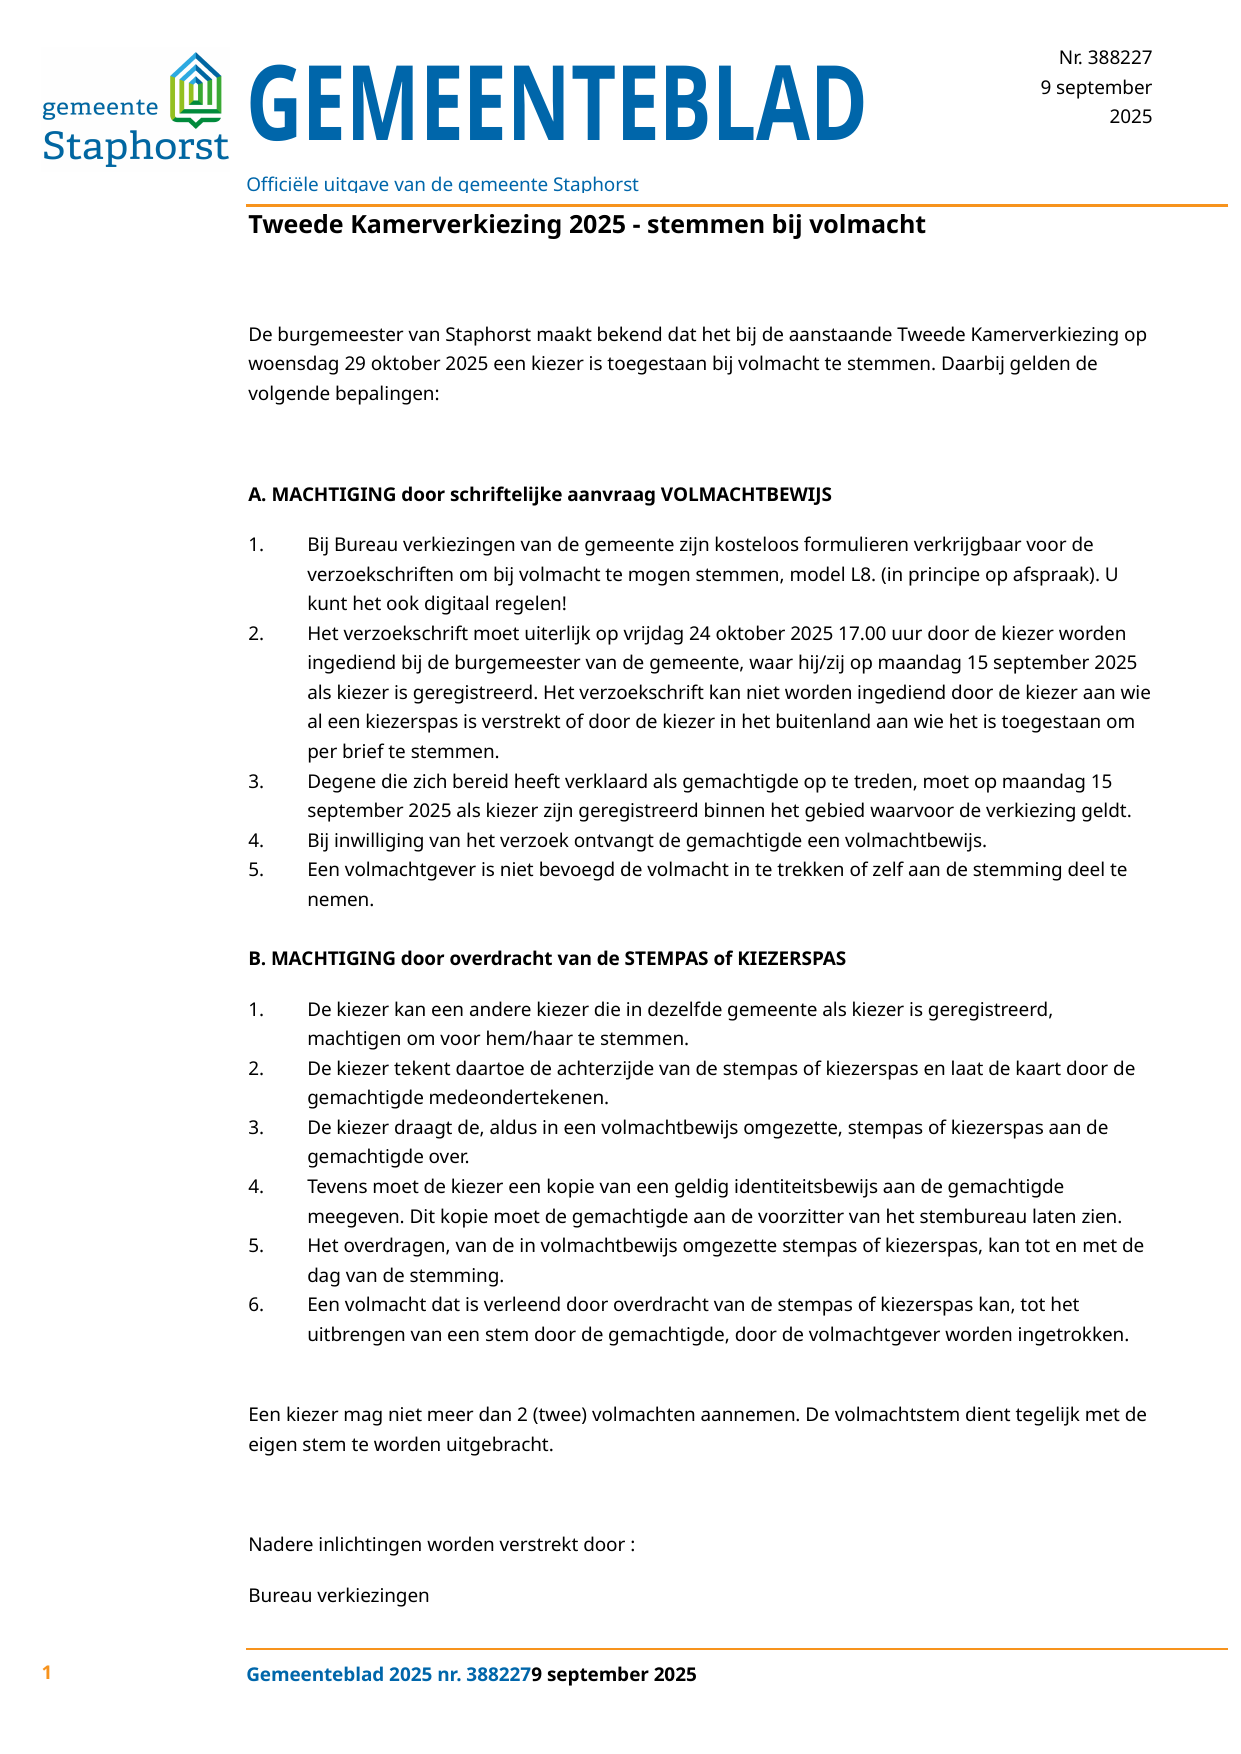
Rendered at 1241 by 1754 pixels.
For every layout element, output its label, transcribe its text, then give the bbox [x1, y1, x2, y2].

text De burgemeester van Staphorst maakt bekend dat het bij de aanstaande Tweede Kamerverkiezing op woensdag 29 oktober 2025 een kiezer is toegestaan bij volmacht te stemmen. Daarbij gelden de volgende bepalingen: [248, 321, 1152, 406]
list Het overdragen, van de in volmachtbewijs omgezette stempas of kiezerspas, kan tot en met de dag van de stemming. [248, 1232, 1152, 1288]
list De kiezer tekent daartoe de achterzijde van de stempas of kiezerspas en laat de kaart door de gemachtigde medeondertekenen. [248, 1055, 1152, 1110]
list Een volmacht dat is verleend door overdracht van de stempas of kiezerspas kan, tot het uitbrengen van een stem door de gemachtigde, door de volmachtgever worden ingetrokken. [248, 1292, 1152, 1347]
list Bij inwilliging van het verzoek ontvangt de gemachtigde een volmachtbewijs. [248, 827, 1152, 853]
text A. MACHTIGING door schriftelijke aanvraag VOLMACHTBEWIJS [248, 481, 1152, 506]
list Bij Bureau verkiezingen van de gemeente zijn kosteloos formulieren verkrijgbaar voor de verzoekschriften om bij volmacht te mogen stemmen, model L8. (in principe op afspraak). U kunt het ook digitaal regelen! [248, 531, 1152, 616]
text B. MACHTIGING door overdracht van de STEMPAS of KIEZERSPAS [248, 945, 1152, 971]
picture [41, 47, 231, 172]
text Nadere inlichtingen worden verstrekt door : [248, 1532, 1152, 1557]
list Degene die zich bereid heeft verklaard als gemachtigde op te treden, moet op maandag 15 september 2025 als kiezer zijn geregistreerd binnen het gebied waarvoor de verkiezing geldt. [248, 768, 1152, 823]
list De kiezer kan een andere kiezer die in dezelfde gemeente als kiezer is geregistreerd, machtigen om voor hem/haar te stemmen. [248, 996, 1152, 1051]
text Een kiezer mag niet meer dan 2 (twee) volmachten aannemen. De volmachtstem dient tegelijk met de eigen stem te worden uitgebracht. [248, 1401, 1152, 1456]
list De kiezer draagt de, aldus in een volmachtbewijs omgezette, stempas of kiezerspas aan de gemachtigde over. [248, 1114, 1152, 1169]
text Bureau verkiezingen [248, 1582, 1152, 1608]
list Tevens moet de kiezer een kopie van een geldig identiteitsbewijs aan de gemachtigde meegeven. Dit kopie moet de gemachtigde aan de voorzitter van het stembureau laten zien. [248, 1173, 1152, 1228]
list Het verzoekschrift moet uiterlijk op vrijdag 24 oktober 2025 17.00 uur door de kiezer worden ingediend bij de burgemeester van de gemeente, waar hij/zij op maandag 15 september 2025 als kiezer is geregistreerd. Het verzoekschrift kan niet worden ingediend door de kiezer aan wie al een kiezerspas is verstrekt of door de kiezer in het buitenland aan wie het is toegestaan om per brief te stemmen. [248, 620, 1152, 764]
list Een volmachtgever is niet bevoegd de volmacht in te trekken of zelf aan de stemming deel te nemen. [248, 857, 1152, 912]
text Tweede Kamerverkiezing 2025 - stemmen bij volmacht [248, 207, 1152, 241]
